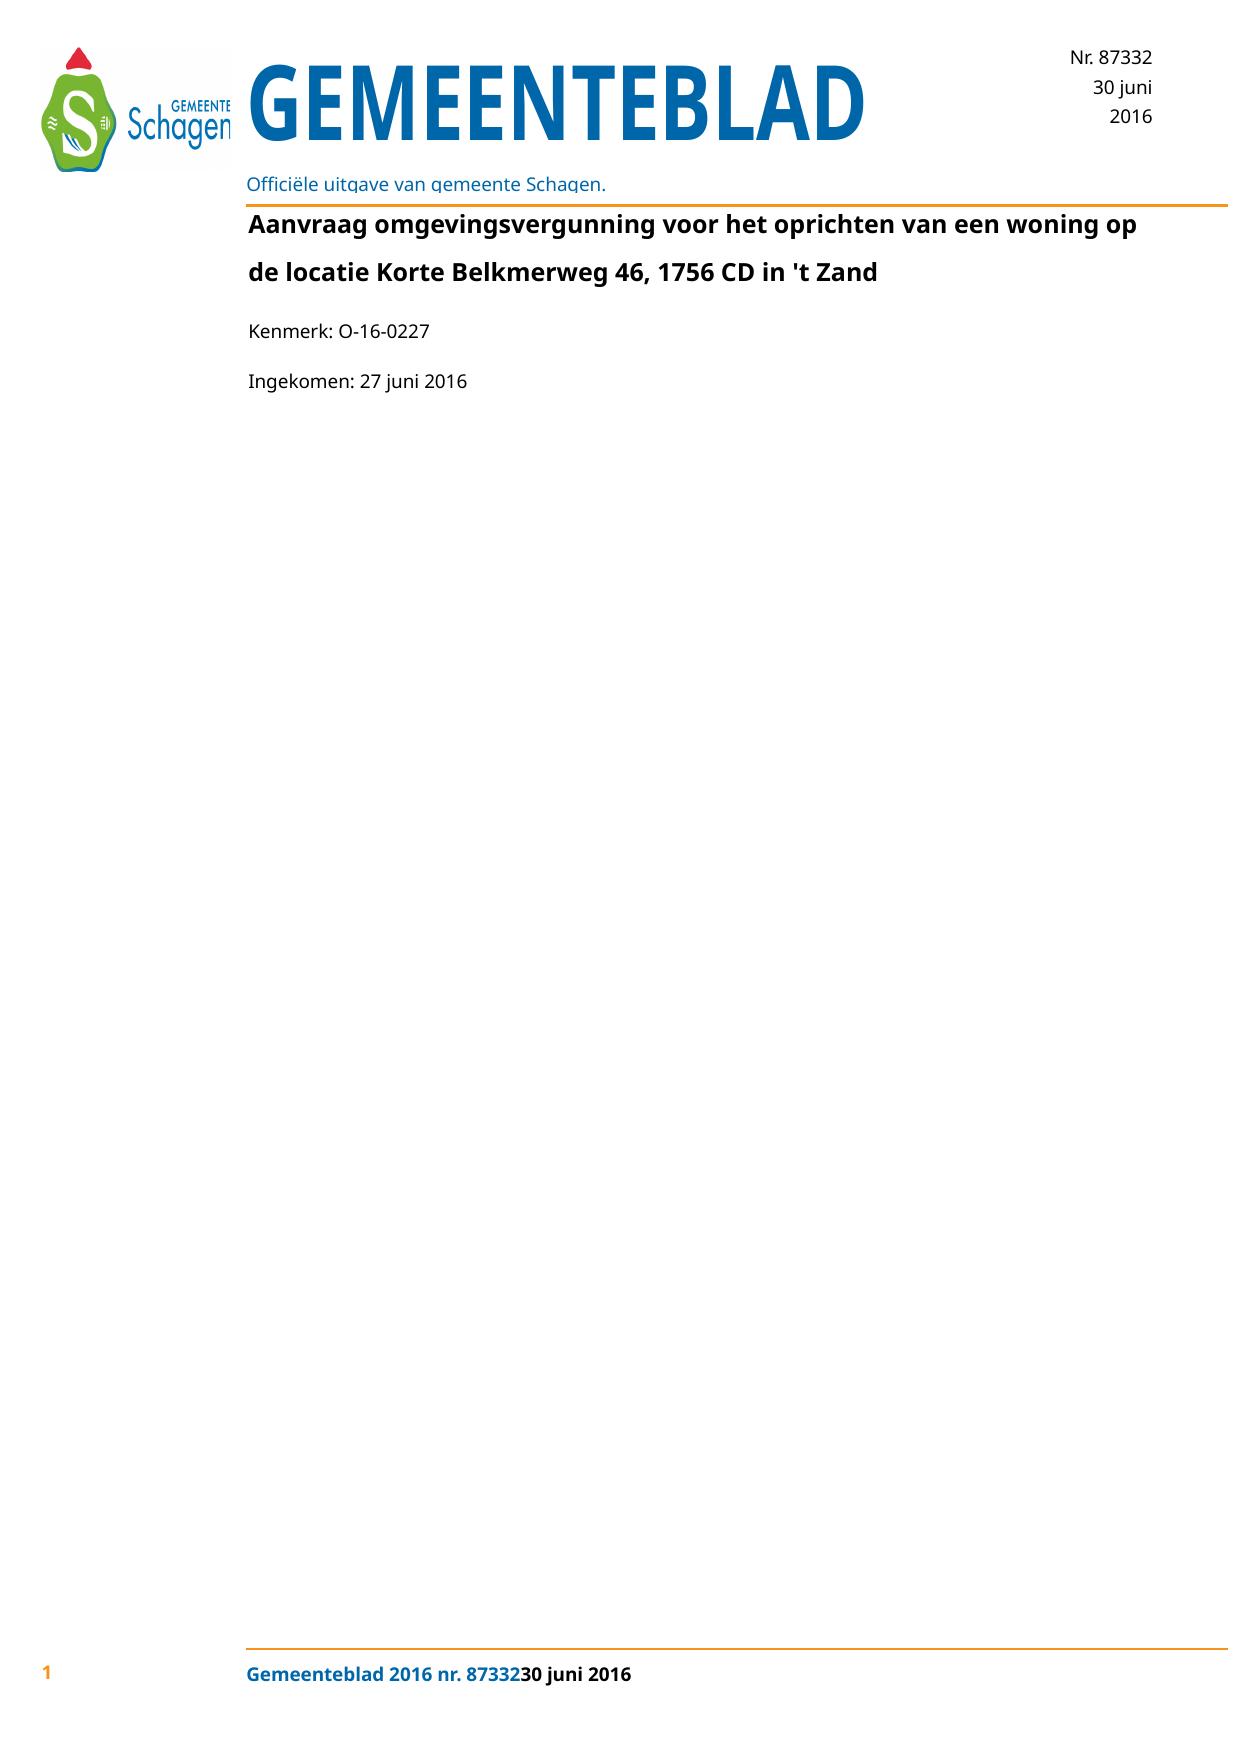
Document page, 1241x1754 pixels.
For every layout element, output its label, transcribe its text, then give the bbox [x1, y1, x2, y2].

text Kenmerk: O-16-0227 [248, 318, 1152, 344]
picture [41, 47, 231, 172]
text Aanvraag omgevingsvergunning voor het oprichten van een woning op de locatie Korte Belkmerweg 46, 1756 CD in 't Zand [248, 207, 1152, 288]
text Ingekomen: 27 juni 2016 [248, 368, 1152, 394]
